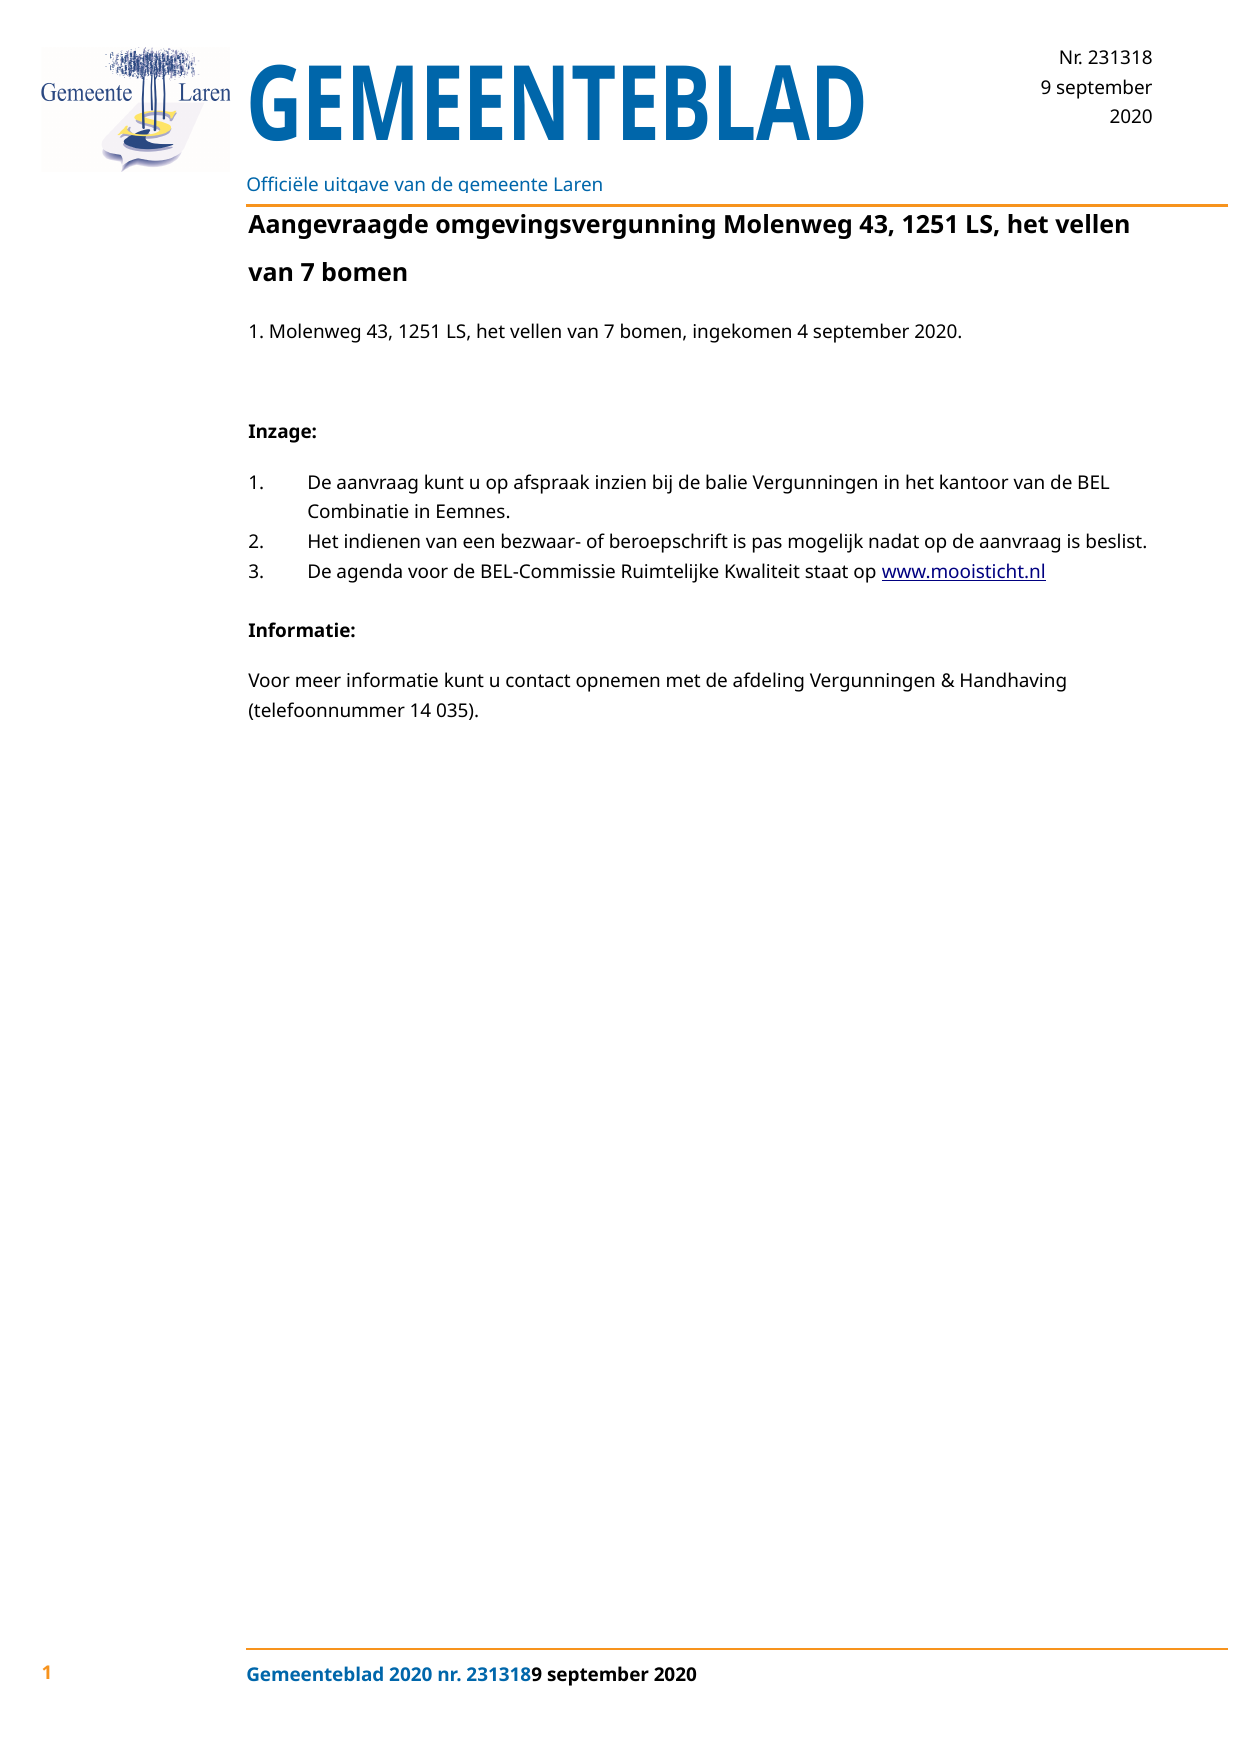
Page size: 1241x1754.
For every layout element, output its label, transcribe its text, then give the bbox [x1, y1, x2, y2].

text Inzage: [248, 419, 1152, 444]
list De aanvraag kunt u op afspraak inzien bij de balie Vergunningen in het kantoor van de BEL Combinatie in Eemnes. [248, 469, 1152, 524]
list Het indienen van een bezwaar- of beroepschrift is pas mogelijk nadat op de aanvraag is beslist. [248, 528, 1152, 554]
text 1. Molenweg 43, 1251 LS, het vellen van 7 bomen, ingekomen 4 september 2020. [248, 318, 1152, 344]
list De agenda voor de BEL-Commissie Ruimtelijke Kwaliteit staat op www.mooisticht.nl [248, 558, 1152, 584]
text Informatie: [248, 617, 1152, 643]
text Voor meer informatie kunt u contact opnemen met de afdeling Vergunningen & Handhaving (telefoonnummer 14 035). [248, 667, 1152, 723]
picture [41, 47, 231, 172]
text Aangevraagde omgevingsvergunning Molenweg 43, 1251 LS, het vellen van 7 bomen [248, 207, 1152, 288]
